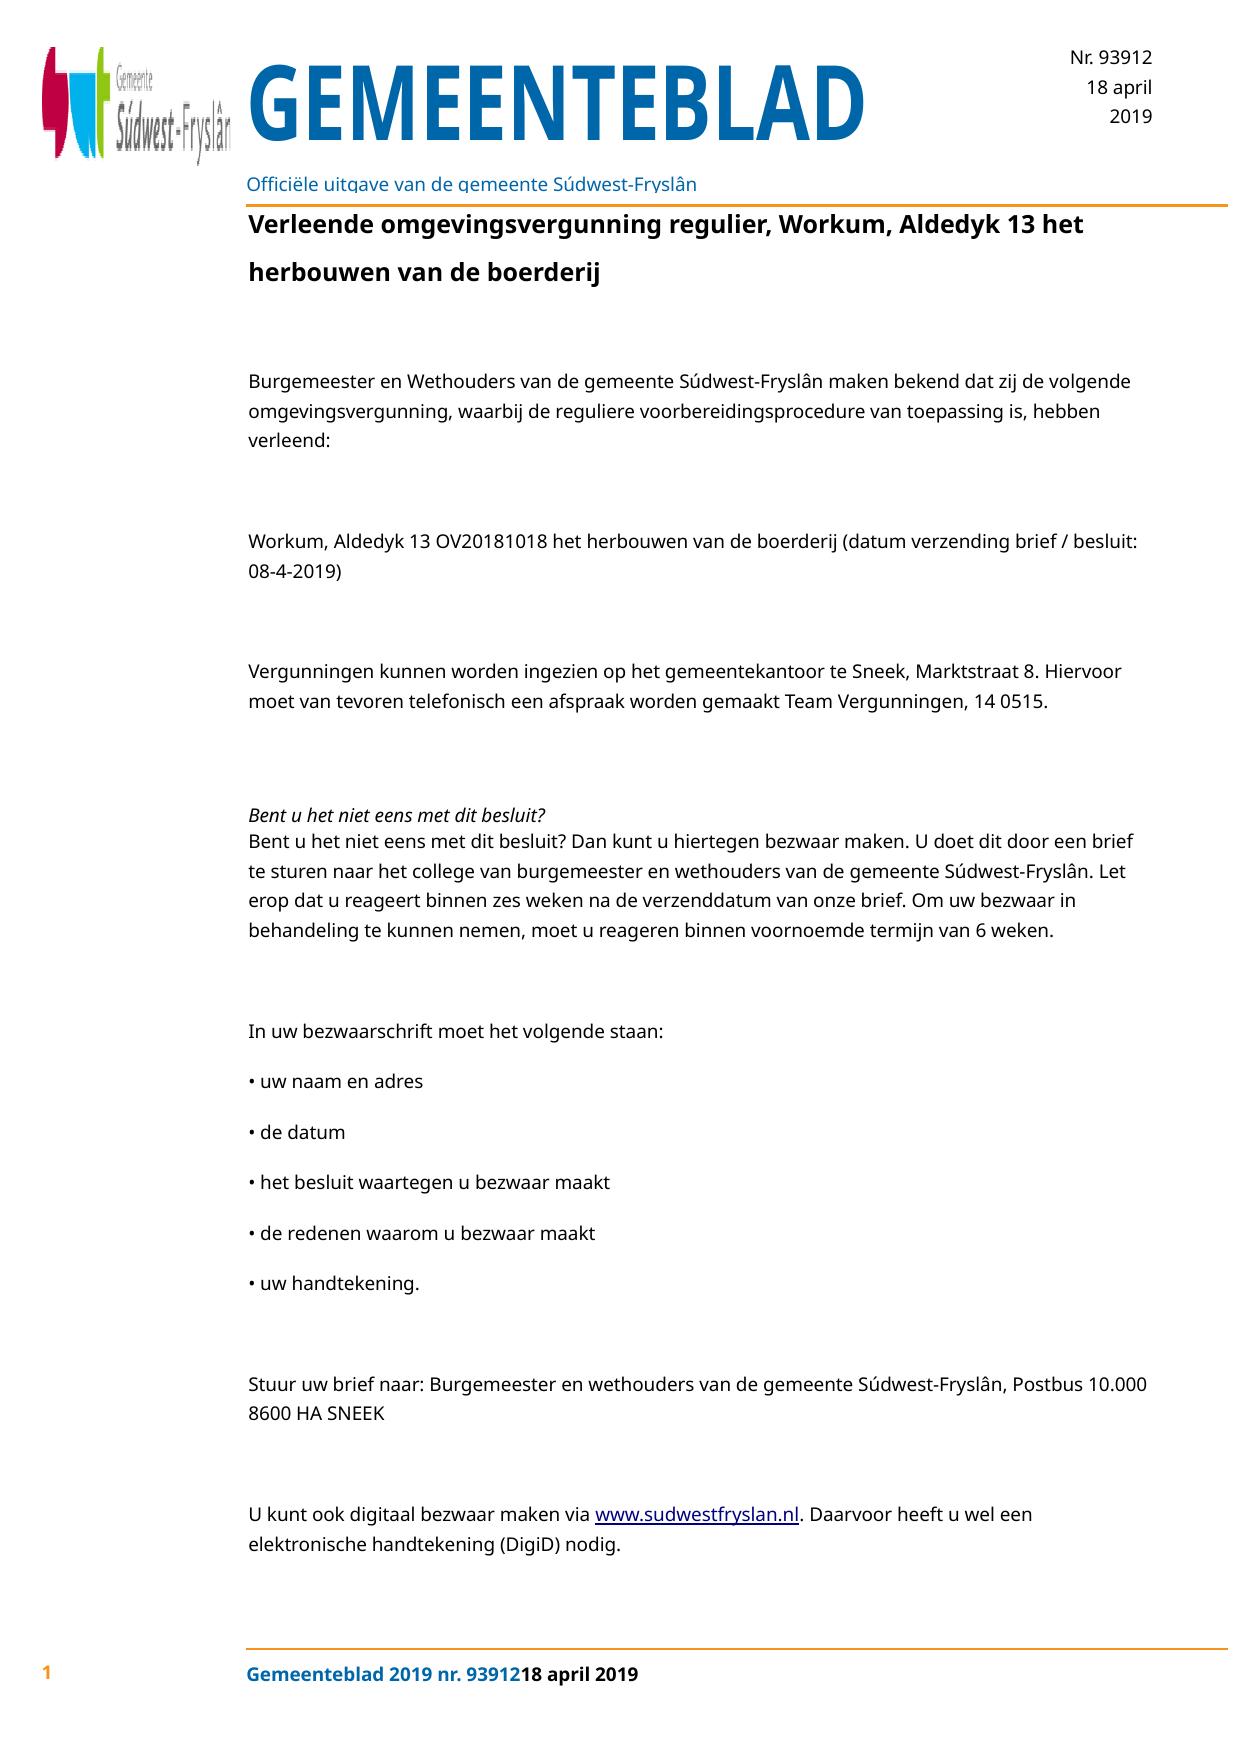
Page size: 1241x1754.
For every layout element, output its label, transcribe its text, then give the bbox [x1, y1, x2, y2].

text In uw bezwaarschrift moet het volgende staan: [248, 1018, 1152, 1044]
picture [41, 47, 231, 172]
text • het besluit waartegen u bezwaar maakt [248, 1169, 1152, 1195]
text Stuur uw brief naar: Burgemeester en wethouders van de gemeente Súdwest-Fryslân, Postbus 10.000 8600 HA SNEEK [248, 1371, 1152, 1426]
text • de datum [248, 1119, 1152, 1144]
text Bent u het niet eens met dit besluit? Dan kunt u hiertegen bezwaar maken. U doet dit door een brief te sturen naar het college van burgemeester en wethouders van de gemeente Súdwest-Fryslân. Let erop dat u reageert binnen zes weken na de verzenddatum van onze brief. Om uw bezwaar in behandeling te kunnen nemen, moet u reageren binnen voornoemde termijn van 6 weken. [248, 828, 1152, 943]
text • uw naam en adres [248, 1068, 1152, 1094]
text Bent u het niet eens met dit besluit? [248, 803, 1152, 828]
text Workum, Aldedyk 13 OV20181018 het herbouwen van de boerderij (datum verzending brief / besluit: 08-4-2019) [248, 528, 1152, 584]
text Verleende omgevingsvergunning regulier, Workum, Aldedyk 13 het herbouwen van de boerderij [248, 207, 1152, 288]
text Burgemeester en Wethouders van de gemeente Súdwest-Fryslân maken bekend dat zij de volgende omgevingsvergunning, waarbij de reguliere voorbereidingsprocedure van toepassing is, hebben verleend: [248, 368, 1152, 453]
text • uw handtekening. [248, 1270, 1152, 1296]
text U kunt ook digitaal bezwaar maken via www.sudwestfryslan.nl. Daarvoor heeft u wel een elektronische handtekening (DigiD) nodig. [248, 1501, 1152, 1557]
text Vergunningen kunnen worden ingezien op het gemeentekantoor te Sneek, Marktstraat 8. Hiervoor moet van tevoren telefonisch een afspraak worden gemaakt Team Vergunningen, 14 0515. [248, 659, 1152, 714]
text • de redenen waarom u bezwaar maakt [248, 1220, 1152, 1245]
